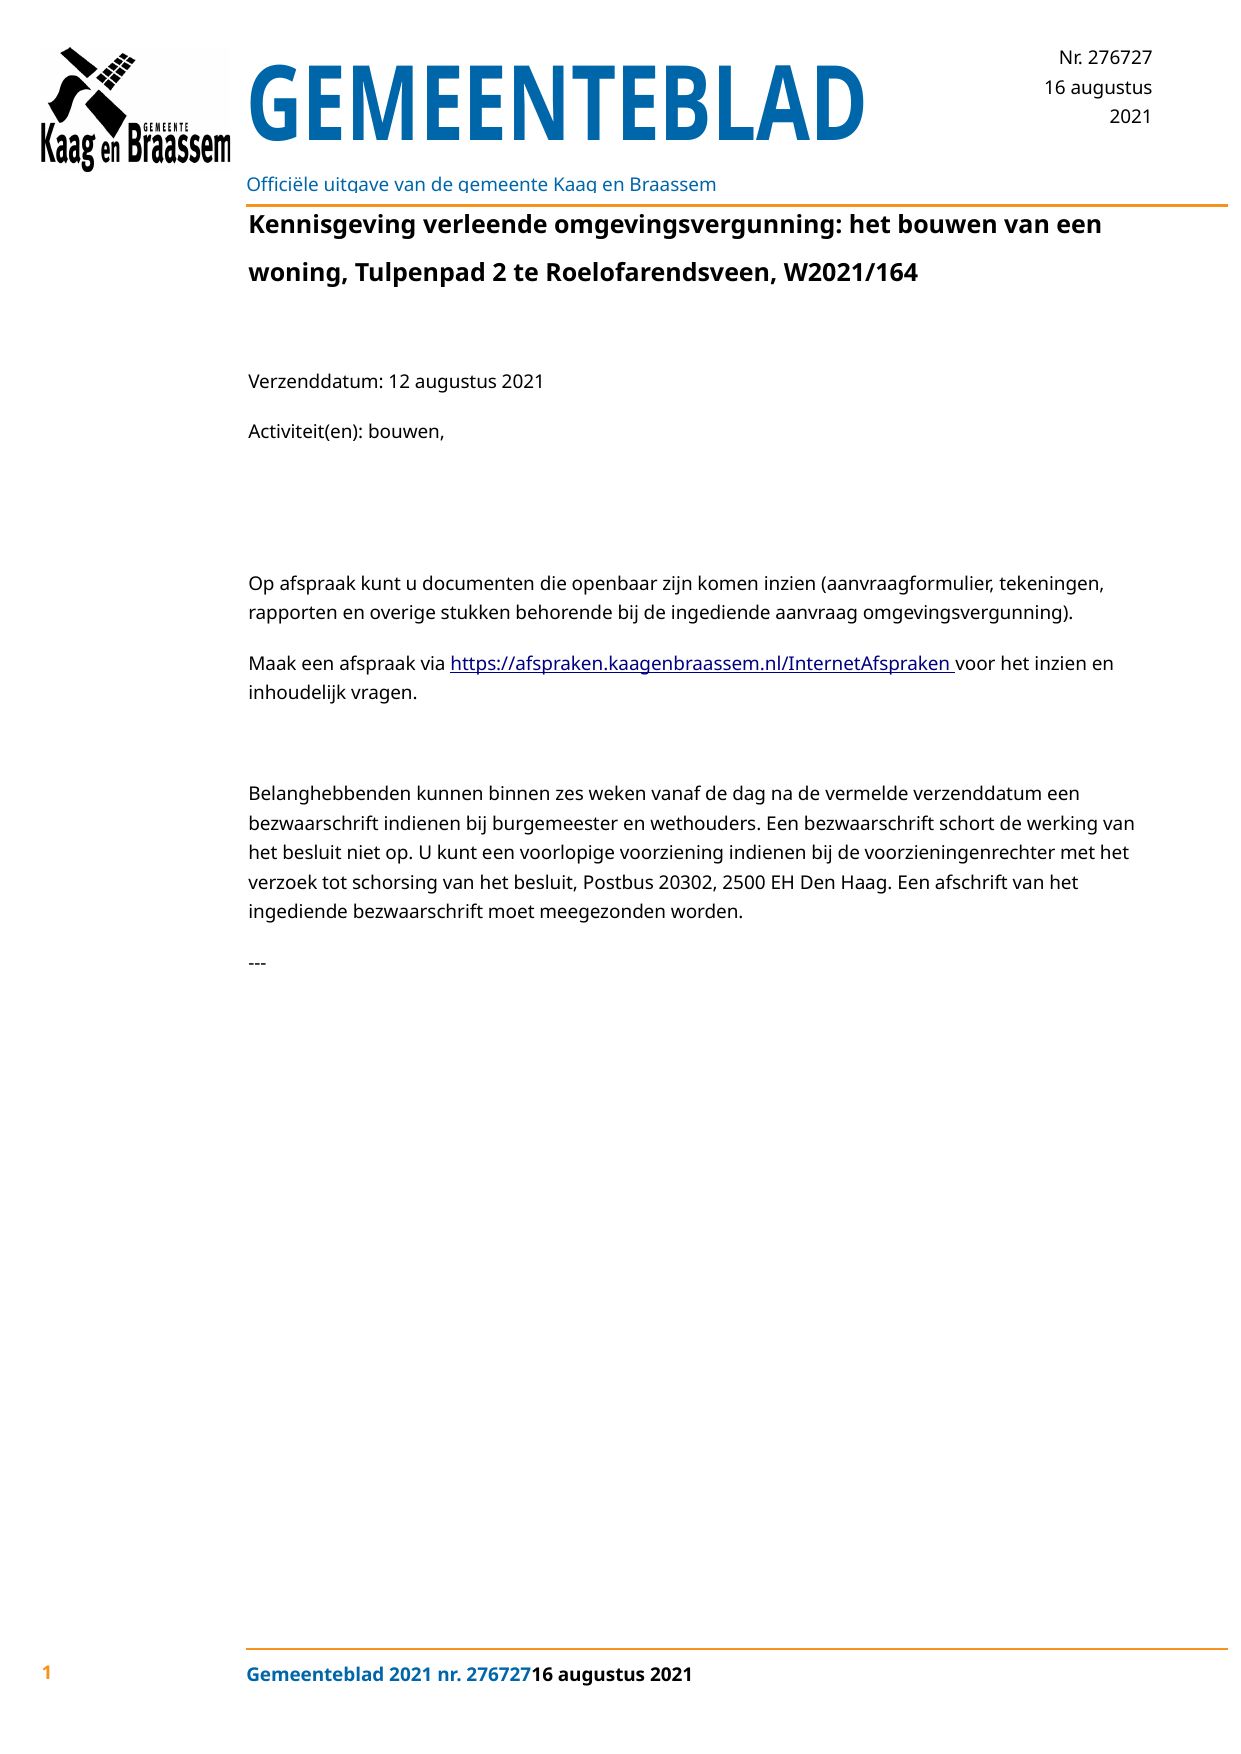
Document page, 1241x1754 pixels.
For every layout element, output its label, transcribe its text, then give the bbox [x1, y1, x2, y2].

text Verzenddatum: 12 augustus 2021 [248, 368, 1152, 394]
text Maak een afspraak via https://afspraken.kaagenbraassem.nl/InternetAfspraken voor het inzien en inhoudelijk vragen. [248, 650, 1152, 705]
text Activiteit(en): bouwen, [248, 419, 1152, 444]
text --- [248, 949, 1152, 975]
picture [41, 47, 231, 172]
text Kennisgeving verleende omgevingsvergunning: het bouwen van een woning, Tulpenpad 2 te Roelofarendsveen, W2021/164 [248, 207, 1152, 288]
text Op afspraak kunt u documenten die openbaar zijn komen inzien (aanvraagformulier, tekeningen, rapporten en overige stukken behorende bij de ingediende aanvraag omgevingsvergunning). [248, 570, 1152, 625]
text Belanghebbenden kunnen binnen zes weken vanaf de dag na de vermelde verzenddatum een bezwaarschrift indienen bij burgemeester en wethouders. Een bezwaarschrift schort de werking van het besluit niet op. U kunt een voorlopige voorziening indienen bij de voorzieningenrechter met het verzoek tot schorsing van het besluit, Postbus 20302, 2500 EH Den Haag. Een afschrift van het ingediende bezwaarschrift moet meegezonden worden. [248, 780, 1152, 924]
